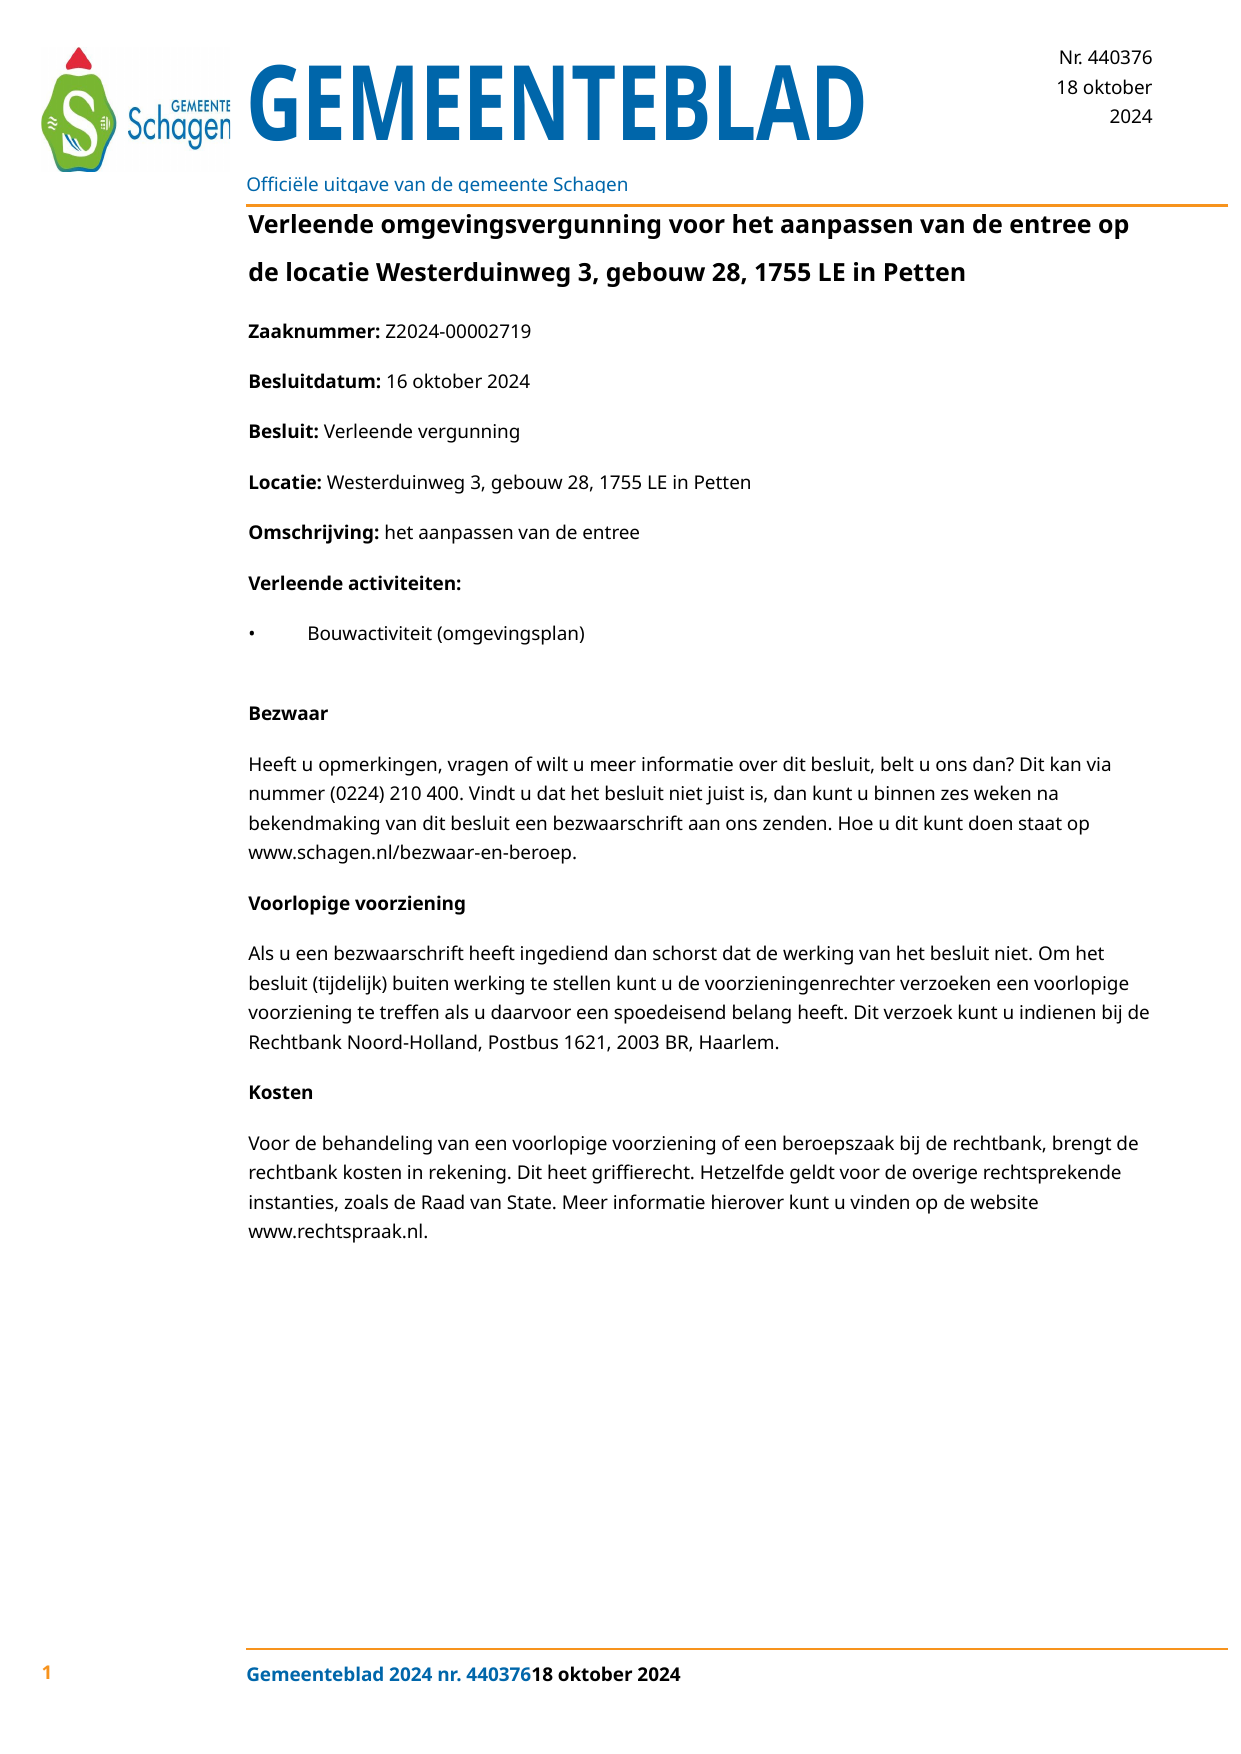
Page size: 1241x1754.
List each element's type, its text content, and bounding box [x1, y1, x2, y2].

text Heeft u opmerkingen, vragen of wilt u meer informatie over dit besluit, belt u ons dan? Dit kan via nummer (0224) 210 400. Vindt u dat het besluit niet juist is, dan kunt u binnen zes weken na bekendmaking van dit besluit een bezwaarschrift aan ons zenden. Hoe u dit kunt doen staat op www.schagen.nl/bezwaar-en-beroep. [248, 751, 1152, 865]
text Bezwaar [248, 700, 1152, 726]
text Locatie: Westerduinweg 3, gebouw 28, 1755 LE in Petten [248, 469, 1152, 495]
text Verleende activiteiten: [248, 570, 1152, 596]
picture [41, 47, 231, 172]
text Voor de behandeling van een voorlopige voorziening of een beroepszaak bij de rechtbank, brengt de rechtbank kosten in rekening. Dit heet griffierecht. Hetzelfde geldt voor de overige rechtsprekende instanties, zoals de Raad van State. Meer informatie hierover kunt u vinden op de website www.rechtspraak.nl. [248, 1130, 1152, 1244]
text Besluit: Verleende vergunning [248, 419, 1152, 444]
text Verleende omgevingsvergunning voor het aanpassen van de entree op de locatie Westerduinweg 3, gebouw 28, 1755 LE in Petten [248, 207, 1152, 288]
text Besluitdatum: 16 oktober 2024 [248, 368, 1152, 394]
text Zaaknummer: Z2024-00002719 [248, 318, 1152, 344]
list Bouwactiviteit (omgevingsplan) [248, 620, 1152, 646]
text Kosten [248, 1079, 1152, 1105]
text Als u een bezwaarschrift heeft ingediend dan schorst dat de werking van het besluit niet. Om het besluit (tijdelijk) buiten werking te stellen kunt u de voorzieningenrechter verzoeken een voorlopige voorziening te treffen als u daarvoor een spoedeisend belang heeft. Dit verzoek kunt u indienen bij de Rechtbank Noord-Holland, Postbus 1621, 2003 BR, Haarlem. [248, 940, 1152, 1055]
text Voorlopige voorziening [248, 890, 1152, 916]
text Omschrijving: het aanpassen van de entree [248, 519, 1152, 545]
